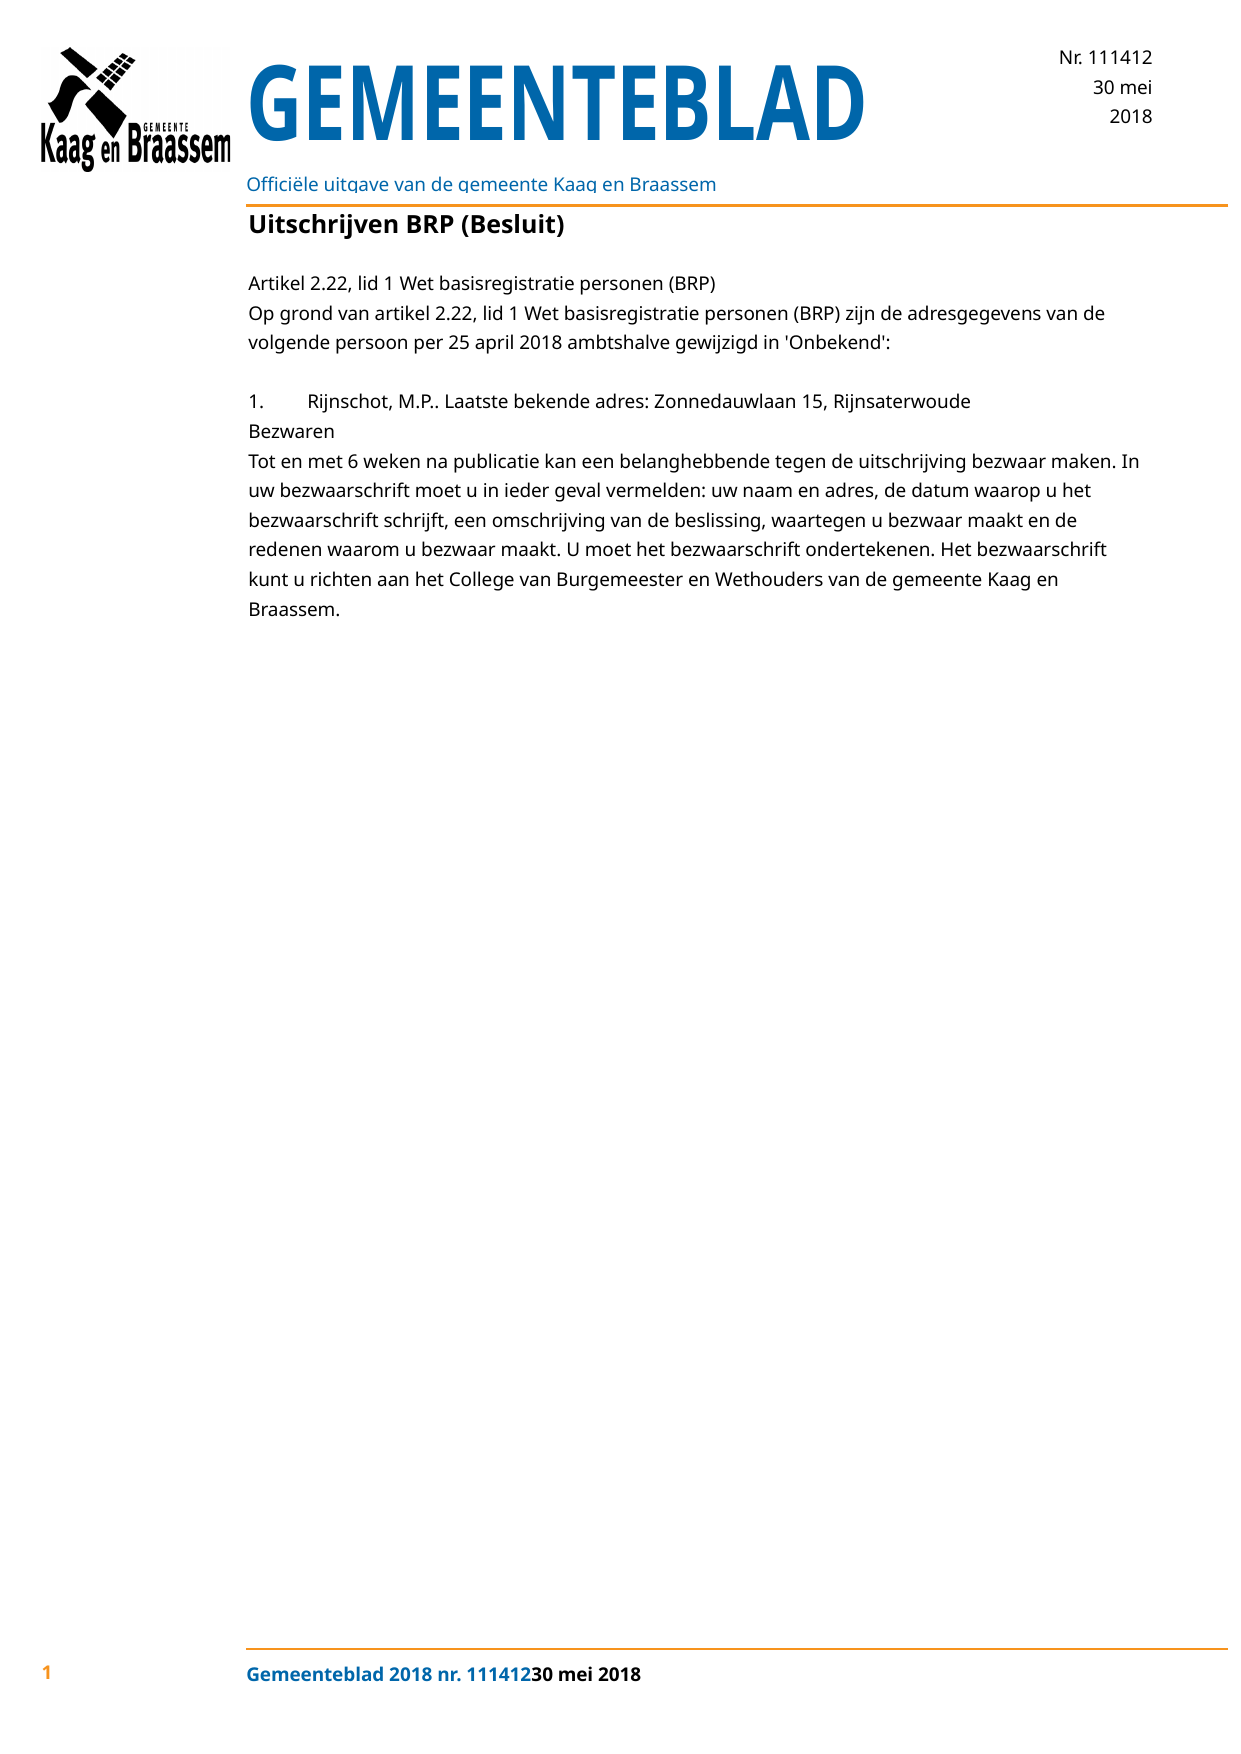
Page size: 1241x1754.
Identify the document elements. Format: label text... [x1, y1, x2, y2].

list Rijnschot, M.P.. Laatste bekende adres: Zonnedauwlaan 15, Rijnsaterwoude [248, 389, 1152, 414]
text Artikel 2.22, lid 1 Wet basisregistratie personen (BRP) [248, 270, 1152, 296]
picture [41, 47, 231, 172]
text Op grond van artikel 2.22, lid 1 Wet basisregistratie personen (BRP) zijn de adresgegevens van de volgende persoon per 25 april 2018 ambtshalve gewijzigd in 'Onbekend': [248, 300, 1152, 355]
text Tot en met 6 weken na publicatie kan een belanghebbende tegen de uitschrijving bezwaar maken. In uw bezwaarschrift moet u in ieder geval vermelden: uw naam en adres, de datum waarop u het bezwaarschrift schrijft, een omschrijving van de beslissing, waartegen u bezwaar maakt en de redenen waarom u bezwaar maakt. U moet het bezwaarschrift ondertekenen. Het bezwaarschrift kunt u richten aan het College van Burgemeester en Wethouders van de gemeente Kaag en Braassem. [248, 448, 1152, 621]
text Bezwaren [248, 418, 1152, 444]
text Uitschrijven BRP (Besluit) [248, 207, 1152, 241]
